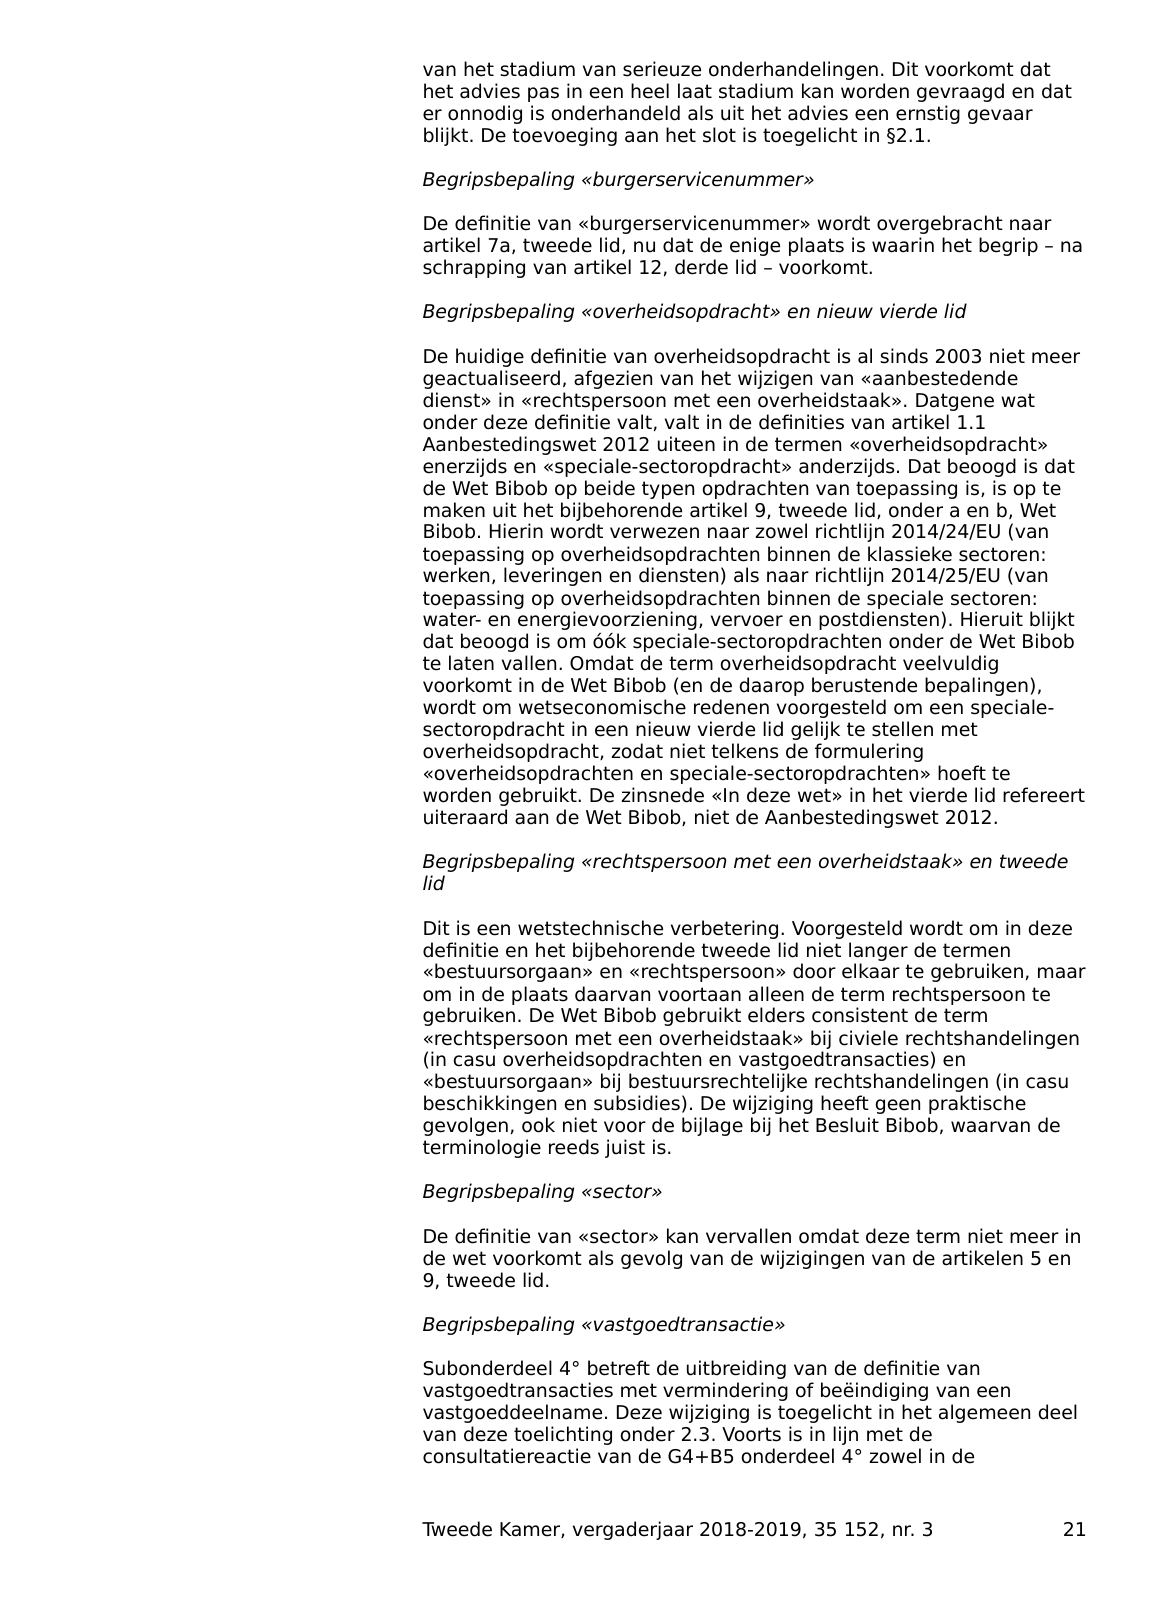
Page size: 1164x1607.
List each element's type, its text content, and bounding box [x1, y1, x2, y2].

text De definitie van «sector» kan vervallen omdat deze term niet meer in de wet voorkomt als gevolg van de wijzigingen van de artikelen 5 en 9, tweede lid. [422, 1226, 1087, 1292]
subtitle Begripsbepaling «overheidsopdracht» en nieuw vierde lid [422, 301, 1087, 323]
text Subonderdeel 4° betreft de uitbreiding van de definitie van vastgoedtransacties met vermindering of beëindiging van een vastgoeddeelname. Deze wijziging is toegelicht in het algemeen deel van deze toelichting onder 2.3. Voorts is in lijn met de consultatiereactie van de G4+B5 onderdeel 4° zowel in de [422, 1358, 1087, 1468]
text De definitie van «burgerservicenummer» wordt overgebracht naar artikel 7a, tweede lid, nu dat de enige plaats is waarin het begrip – na schrapping van artikel 12, derde lid – voorkomt. [422, 213, 1087, 279]
text van het stadium van serieuze onderhandelingen. Dit voorkomt dat het advies pas in een heel laat stadium kan worden gevraagd en dat er onnodig is onderhandeld als uit het advies een ernstig gevaar blijkt. De toevoeging aan het slot is toegelicht in §2.1. [422, 59, 1087, 147]
text De huidige definitie van overheidsopdracht is al sinds 2003 niet meer geactualiseerd, afgezien van het wijzigen van «aanbestedende dienst» in «rechtspersoon met een overheidstaak». Datgene wat onder deze definitie valt, valt in de definities van artikel 1.1 Aanbestedingswet 2012 uiteen in de termen «overheidsopdracht» enerzijds en «speciale-sectoropdracht» anderzijds. Dat beoogd is dat de Wet Bibob op beide typen opdrachten van toepassing is, is op te maken uit het bijbehorende artikel 9, tweede lid, onder a en b, Wet Bibob. Hierin wordt verwezen naar zowel richtlijn 2014/24/EU (van toepassing op overheidsopdrachten binnen de klassieke sectoren: werken, leveringen en diensten) als naar richtlijn 2014/25/EU (van toepassing op overheidsopdrachten binnen de speciale sectoren: water- en energievoorziening, vervoer en postdiensten). Hieruit blijkt dat beoogd is om óók speciale-sectoropdrachten onder de Wet Bibob te laten vallen. Omdat de term overheidsopdracht veelvuldig voorkomt in de Wet Bibob (en de daarop berustende bepalingen), wordt om wetseconomische redenen voorgesteld om een speciale-sectoropdracht in een nieuw vierde lid gelijk te stellen met overheidsopdracht, zodat niet telkens de formulering «overheidsopdrachten en speciale-sectoropdrachten» hoeft te worden gebruikt. De zinsnede «In deze wet» in het vierde lid refereert uiteraard aan de Wet Bibob, niet de Aanbestedingswet 2012. [422, 346, 1087, 829]
subtitle Begripsbepaling «sector» [422, 1181, 1087, 1203]
subtitle Begripsbepaling «burgerservicenummer» [422, 169, 1087, 191]
text Dit is een wetstechnische verbetering. Voorgesteld wordt om in deze definitie en het bijbehorende tweede lid niet langer de termen «bestuursorgaan» en «rechtspersoon» door elkaar te gebruiken, maar om in de plaats daarvan voortaan alleen de term rechtspersoon te gebruiken. De Wet Bibob gebruikt elders consistent de term «rechtspersoon met een overheidstaak» bij civiele rechtshandelingen (in casu overheidsopdrachten en vastgoedtransacties) en «bestuursorgaan» bij bestuursrechtelijke rechtshandelingen (in casu beschikkingen en subsidies). De wijziging heeft geen praktische gevolgen, ook niet voor de bijlage bij het Besluit Bibob, waarvan de terminologie reeds juist is. [422, 917, 1087, 1159]
subtitle Begripsbepaling «rechtspersoon met een overheidstaak» en tweede lid [422, 851, 1087, 895]
subtitle Begripsbepaling «vastgoedtransactie» [422, 1314, 1087, 1336]
